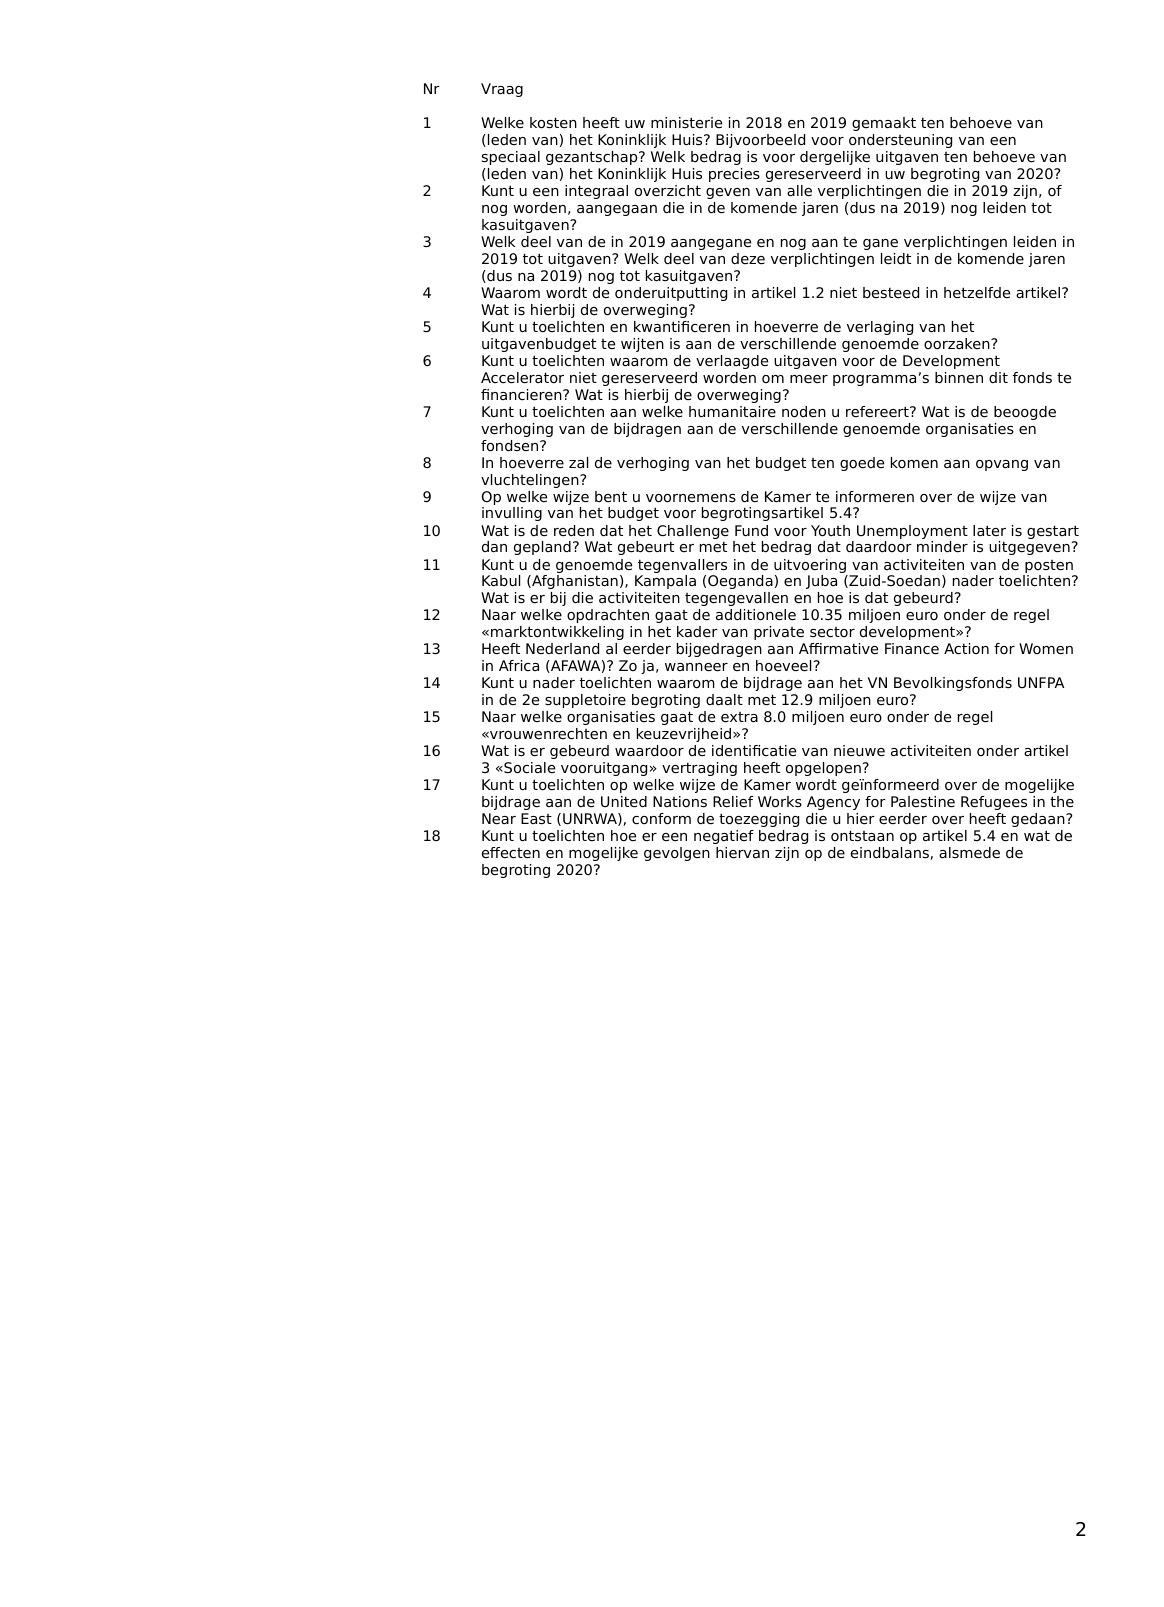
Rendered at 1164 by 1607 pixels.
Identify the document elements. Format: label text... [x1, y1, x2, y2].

table_cell Kunt u nader toelichten waarom de bijdrage aan het VN Bevolkingsfonds UNFPA in de 2e suppletoire begroting daalt met 12.9 miljoen euro? [475, 675, 1087, 709]
table_cell 2 [422, 183, 475, 234]
table_cell 13 [422, 641, 475, 675]
table_cell 1 [422, 115, 475, 183]
table_cell Kunt u toelichten en kwantificeren in hoeverre de verlaging van het uitgavenbudget te wijten is aan de verschillende genoemde oorzaken? [475, 319, 1087, 353]
table_cell Wat is er gebeurd waardoor de identificatie van nieuwe activiteiten onder artikel 3 «Sociale vooruitgang» vertraging heeft opgelopen? [475, 743, 1087, 777]
table_cell Kunt u toelichten op welke wijze de Kamer wordt geïnformeerd over de mogelijke bijdrage aan de United Nations Relief Works Agency for Palestine Refugees in the Near East (UNRWA), conform de toezegging die u hier eerder over heeft gedaan? [475, 777, 1087, 828]
table_header Nr [422, 81, 475, 98]
table_cell Op welke wijze bent u voornemens de Kamer te informeren over de wijze van invulling van het budget voor begrotingsartikel 5.4? [475, 489, 1087, 522]
table_cell 14 [422, 675, 475, 709]
table_cell 7 [422, 404, 475, 454]
table_cell In hoeverre zal de verhoging van het budget ten goede komen aan opvang van vluchtelingen? [475, 455, 1087, 488]
table_cell Kunt u toelichten waarom de verlaagde uitgaven voor de Development Accelerator niet gereserveerd worden om meer programma’s binnen dit fonds te financieren? Wat is hierbij de overweging? [475, 353, 1087, 403]
table_cell [475, 98, 1087, 115]
table_cell 16 [422, 743, 475, 777]
table_cell Waarom wordt de onderuitputting in artikel 1.2 niet besteed in hetzelfde artikel? Wat is hierbij de overweging? [475, 285, 1087, 319]
table_cell 11 [422, 556, 475, 607]
table_cell Kunt u de genoemde tegenvallers in de uitvoering van activiteiten van de posten Kabul (Afghanistan), Kampala (Oeganda) en Juba (Zuid-Soedan) nader toelichten? Wat is er bij die activiteiten tegengevallen en hoe is dat gebeurd? [475, 556, 1087, 607]
table_cell 17 [422, 777, 475, 828]
table_cell Wat is de reden dat het Challenge Fund voor Youth Unemployment later is gestart dan gepland? Wat gebeurt er met het bedrag dat daardoor minder is uitgegeven? [475, 523, 1087, 556]
table_cell Welke kosten heeft uw ministerie in 2018 en 2019 gemaakt ten behoeve van (leden van) het Koninklijk Huis? Bijvoorbeeld voor ondersteuning van een speciaal gezantschap? Welk bedrag is voor dergelijke uitgaven ten behoeve van (leden van) het Koninklijk Huis precies gereserveerd in uw begroting van 2020? [475, 115, 1087, 183]
table_cell 5 [422, 319, 475, 353]
table_cell Kunt u toelichten hoe er een negatief bedrag is ontstaan op artikel 5.4 en wat de effecten en mogelijke gevolgen hiervan zijn op de eindbalans, alsmede de begroting 2020? [475, 828, 1087, 879]
table_cell Naar welke opdrachten gaat de additionele 10.35 miljoen euro onder de regel «marktontwikkeling in het kader van private sector development»? [475, 607, 1087, 641]
table_cell [422, 98, 475, 115]
table_cell Welk deel van de in 2019 aangegane en nog aan te gane verplichtingen leiden in 2019 tot uitgaven? Welk deel van deze verplichtingen leidt in de komende jaren (dus na 2019) nog tot kasuitgaven? [475, 234, 1087, 285]
table_cell 3 [422, 234, 475, 285]
table_cell 9 [422, 489, 475, 522]
table_cell 6 [422, 353, 475, 403]
table_cell Naar welke organisaties gaat de extra 8.0 miljoen euro onder de regel «vrouwenrechten en keuzevrijheid»? [475, 709, 1087, 743]
table_header Vraag [475, 81, 1087, 98]
table_cell Kunt u toelichten aan welke humanitaire noden u refereert? Wat is de beoogde verhoging van de bijdragen aan de verschillende genoemde organisaties en fondsen? [475, 404, 1087, 454]
table_cell 15 [422, 709, 475, 743]
table_cell 8 [422, 455, 475, 488]
table_cell Heeft Nederland al eerder bijgedragen aan Affirmative Finance Action for Women in Africa (AFAWA)? Zo ja, wanneer en hoeveel? [475, 641, 1087, 675]
table_cell 4 [422, 285, 475, 319]
table_cell 12 [422, 607, 475, 641]
table_cell 10 [422, 523, 475, 556]
table_cell Kunt u een integraal overzicht geven van alle verplichtingen die in 2019 zijn, of nog worden, aangegaan die in de komende jaren (dus na 2019) nog leiden tot kasuitgaven? [475, 183, 1087, 234]
table_cell 18 [422, 828, 475, 879]
